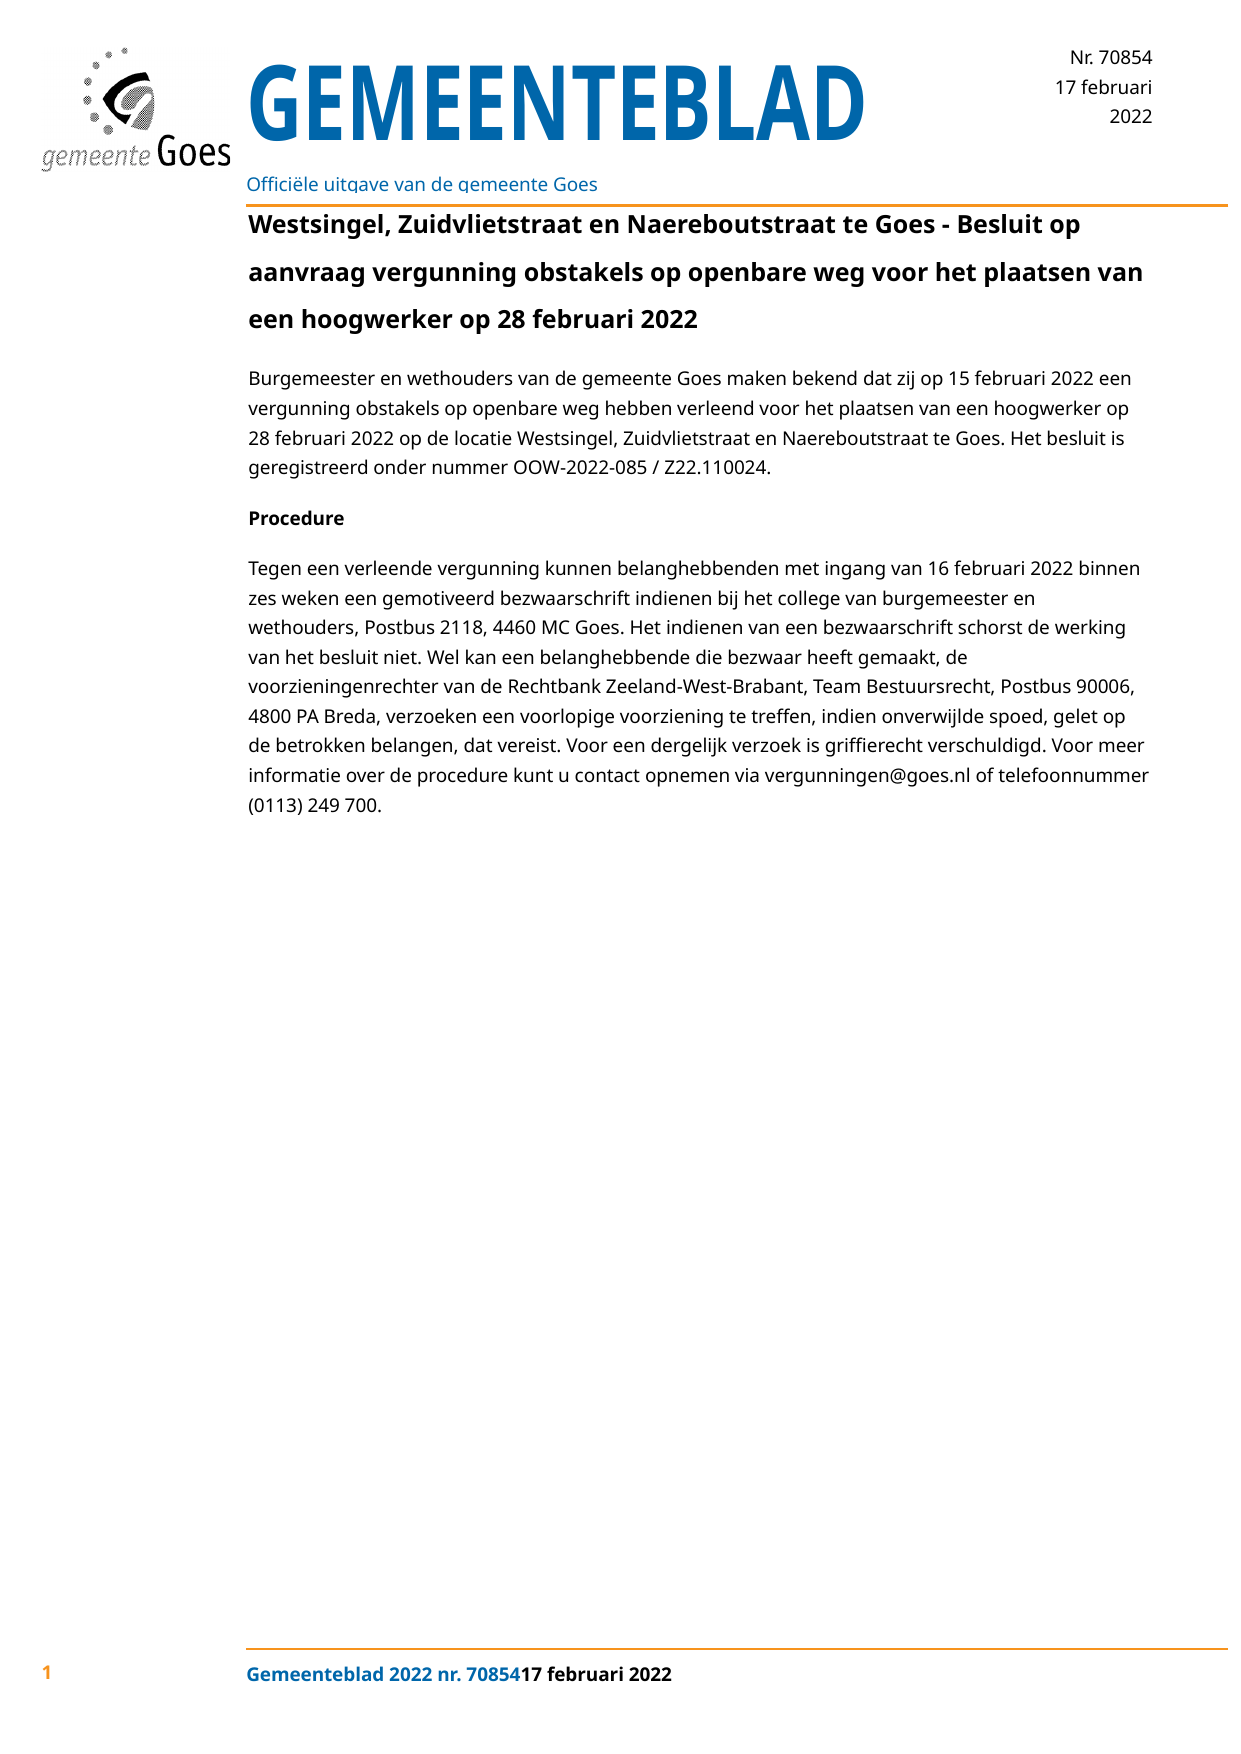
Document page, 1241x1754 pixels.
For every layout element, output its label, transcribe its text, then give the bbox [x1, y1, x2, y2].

text Procedure [248, 505, 1152, 530]
text Burgemeester en wethouders van de gemeente Goes maken bekend dat zij op 15 februari 2022 een vergunning obstakels op openbare weg hebben verleend voor het plaatsen van een hoogwerker op 28 februari 2022 op de locatie Westsingel, Zuidvlietstraat en Naereboutstraat te Goes. Het besluit is geregistreerd onder nummer OOW-2022-085 / Z22.110024. [248, 366, 1152, 480]
text Tegen een verleende vergunning kunnen belanghebbenden met ingang van 16 februari 2022 binnen zes weken een gemotiveerd bezwaarschrift indienen bij het college van burgemeester en wethouders, Postbus 2118, 4460 MC Goes. Het indienen van een bezwaarschrift schorst de werking van het besluit niet. Wel kan een belanghebbende die bezwaar heeft gemaakt, de voorzieningenrechter van de Rechtbank Zeeland-West-Brabant, Team Bestuursrecht, Postbus 90006, 4800 PA Breda, verzoeken een voorlopige voorziening te treffen, indien onverwijlde spoed, gelet op de betrokken belangen, dat vereist. Voor een dergelijk verzoek is griffierecht verschuldigd. Voor meer informatie over de procedure kunt u contact opnemen via vergunningen@goes.nl of telefoonnummer (0113) 249 700. [248, 555, 1152, 817]
text Westsingel, Zuidvlietstraat en Naereboutstraat te Goes - Besluit op aanvraag vergunning obstakels op openbare weg voor het plaatsen van een hoogwerker op 28 februari 2022 [248, 207, 1152, 336]
picture [41, 47, 231, 172]
